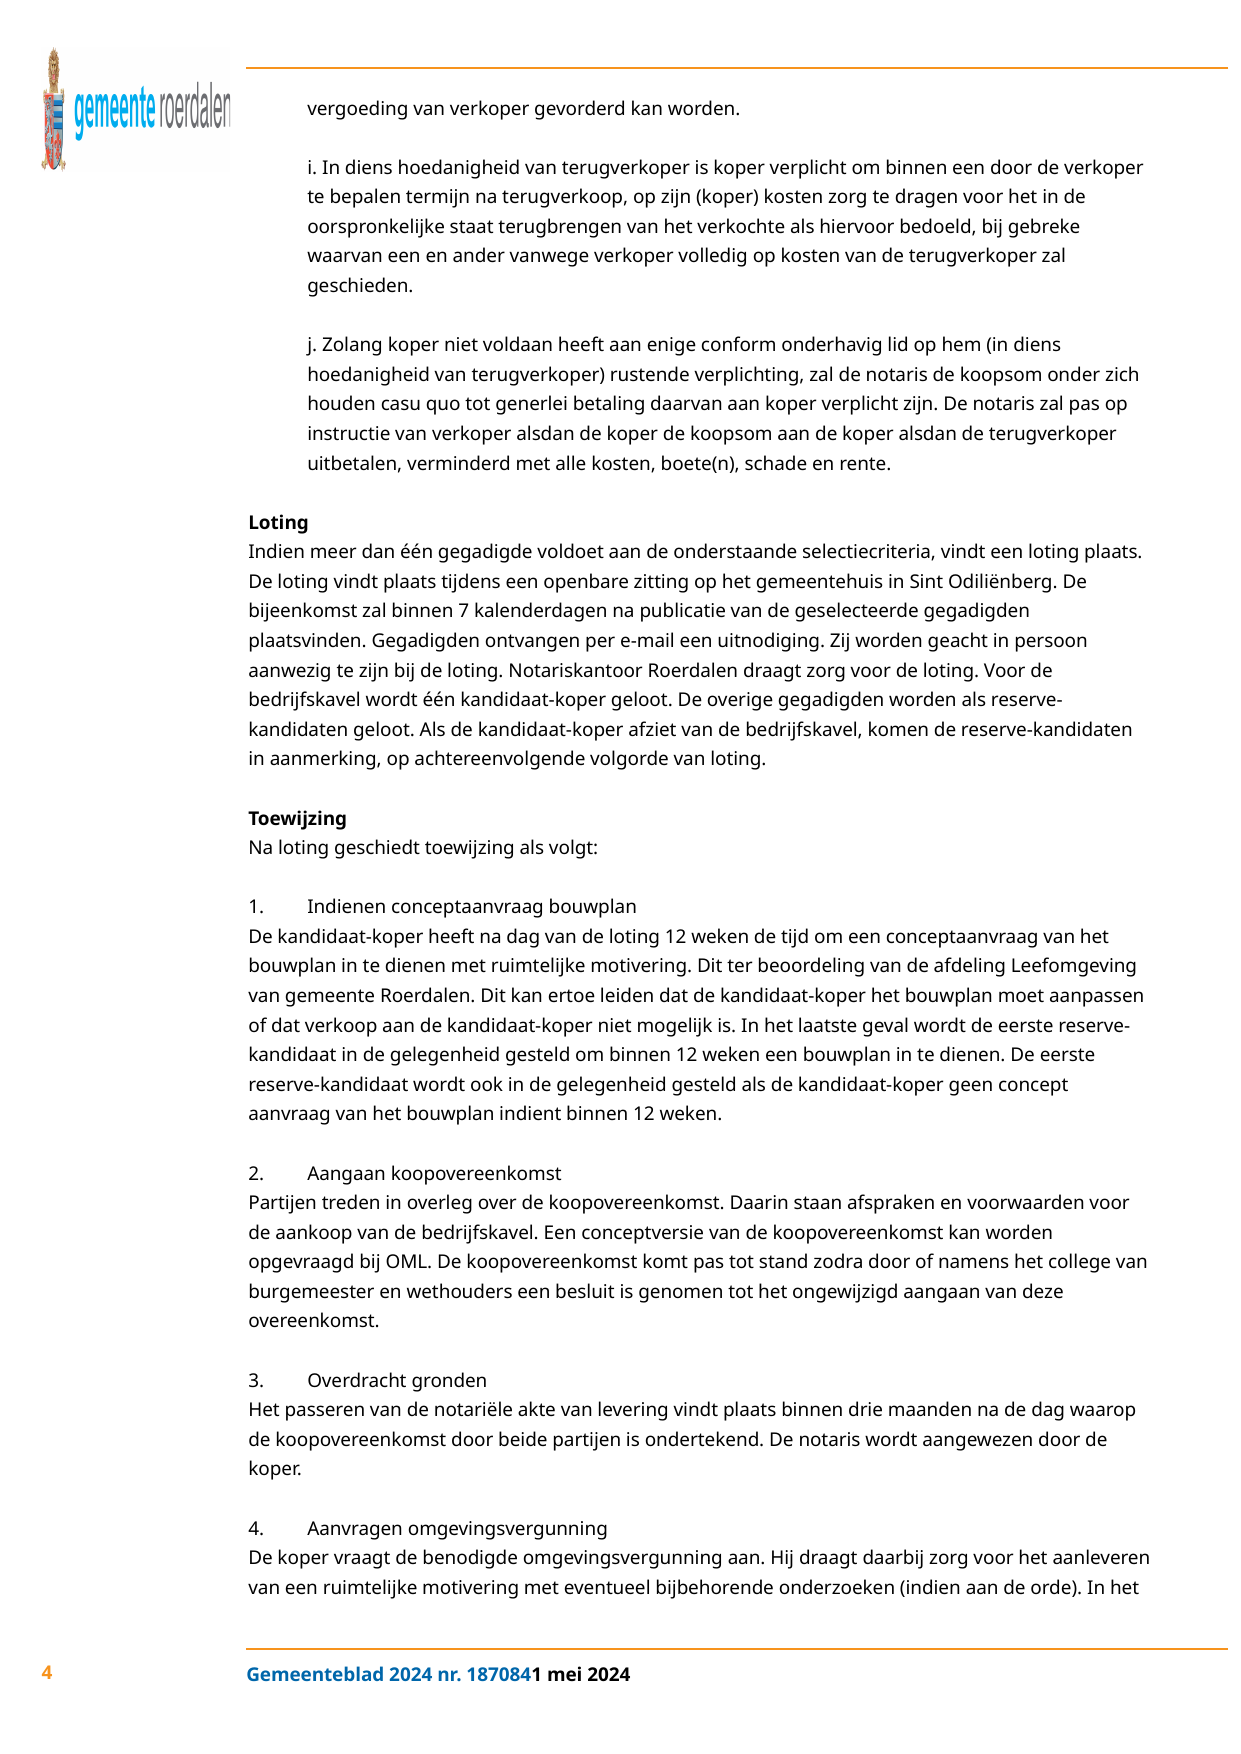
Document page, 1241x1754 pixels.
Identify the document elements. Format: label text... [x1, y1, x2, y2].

text Partijen treden in overleg over de koopovereenkomst. Daarin staan afspraken en voorwaarden voor de aankoop van de bedrijfskavel. Een conceptversie van de koopovereenkomst kan worden opgevraagd bij OML. De koopovereenkomst komt pas tot stand zodra door of namens het college van burgemeester en wethouders een besluit is genomen tot het ongewijzigd aangaan van deze overeenkomst. [248, 1189, 1152, 1333]
text Loting [248, 509, 1152, 535]
text De koper vraagt de benodigde omgevingsvergunning aan. Hij draagt daarbij zorg voor het aanleveren van een ruimtelijke motivering met eventueel bijbehorende onderzoeken (indien aan de orde). In het [248, 1544, 1152, 1600]
text Indien meer dan één gegadigde voldoet aan de onderstaande selectiecriteria, vindt een loting plaats. [248, 538, 1152, 564]
list Overdracht gronden [248, 1367, 1152, 1393]
list Indienen conceptaanvraag bouwplan [248, 893, 1152, 919]
text Toewijzing [248, 805, 1152, 831]
text Na loting geschiedt toewijzing als volgt: [248, 834, 1152, 860]
text De loting vindt plaats tijdens een openbare zitting op het gemeentehuis in Sint Odiliënberg. De bijeenkomst zal binnen 7 kalenderdagen na publicatie van de geselecteerde gegadigden plaatsvinden. Gegadigden ontvangen per e-mail een uitnodiging. Zij worden geacht in persoon aanwezig te zijn bij de loting. Notariskantoor Roerdalen draagt zorg voor de loting. Voor de bedrijfskavel wordt één kandidaat-koper geloot. De overige gegadigden worden als reserve-kandidaten geloot. Als de kandidaat-koper afziet van de bedrijfskavel, komen de reserve-kandidaten in aanmerking, op achtereenvolgende volgorde van loting. [248, 568, 1152, 771]
text Het passeren van de notariële akte van levering vindt plaats binnen drie maanden na de dag waarop de koopovereenkomst door beide partijen is ondertekend. De notaris wordt aangewezen door de koper. [248, 1396, 1152, 1481]
list Aangaan koopovereenkomst [248, 1160, 1152, 1186]
list i. In diens hoedanigheid van terugverkoper is koper verplicht om binnen een door de verkoper te bepalen termijn na terugverkoop, op zijn (koper) kosten zorg te dragen voor het in de oorspronkelijke staat terugbrengen van het verkochte als hiervoor bedoeld, bij gebreke waarvan een en ander vanwege verkoper volledig op kosten van de terugverkoper zal geschieden. [248, 154, 1152, 298]
list vergoeding van verkoper gevorderd kan worden. [248, 95, 1152, 121]
list j. Zolang koper niet voldaan heeft aan enige conform onderhavig lid op hem (in diens hoedanigheid van terugverkoper) rustende verplichting, zal de notaris de koopsom onder zich houden casu quo tot generlei betaling daarvan aan koper verplicht zijn. De notaris zal pas op instructie van verkoper alsdan de koper de koopsom aan de koper alsdan de terugverkoper uitbetalen, verminderd met alle kosten, boete(n), schade en rente. [248, 331, 1152, 476]
text De kandidaat-koper heeft na dag van de loting 12 weken de tijd om een conceptaanvraag van het bouwplan in te dienen met ruimtelijke motivering. Dit ter beoordeling van de afdeling Leefomgeving van gemeente Roerdalen. Dit kan ertoe leiden dat de kandidaat-koper het bouwplan moet aanpassen of dat verkoop aan de kandidaat-koper niet mogelijk is. In het laatste geval wordt de eerste reserve-kandidaat in de gelegenheid gesteld om binnen 12 weken een bouwplan in te dienen. De eerste reserve-kandidaat wordt ook in de gelegenheid gesteld als de kandidaat-koper geen concept aanvraag van het bouwplan indient binnen 12 weken. [248, 923, 1152, 1126]
picture [41, 47, 231, 172]
list Aanvragen omgevingsvergunning [248, 1515, 1152, 1541]
